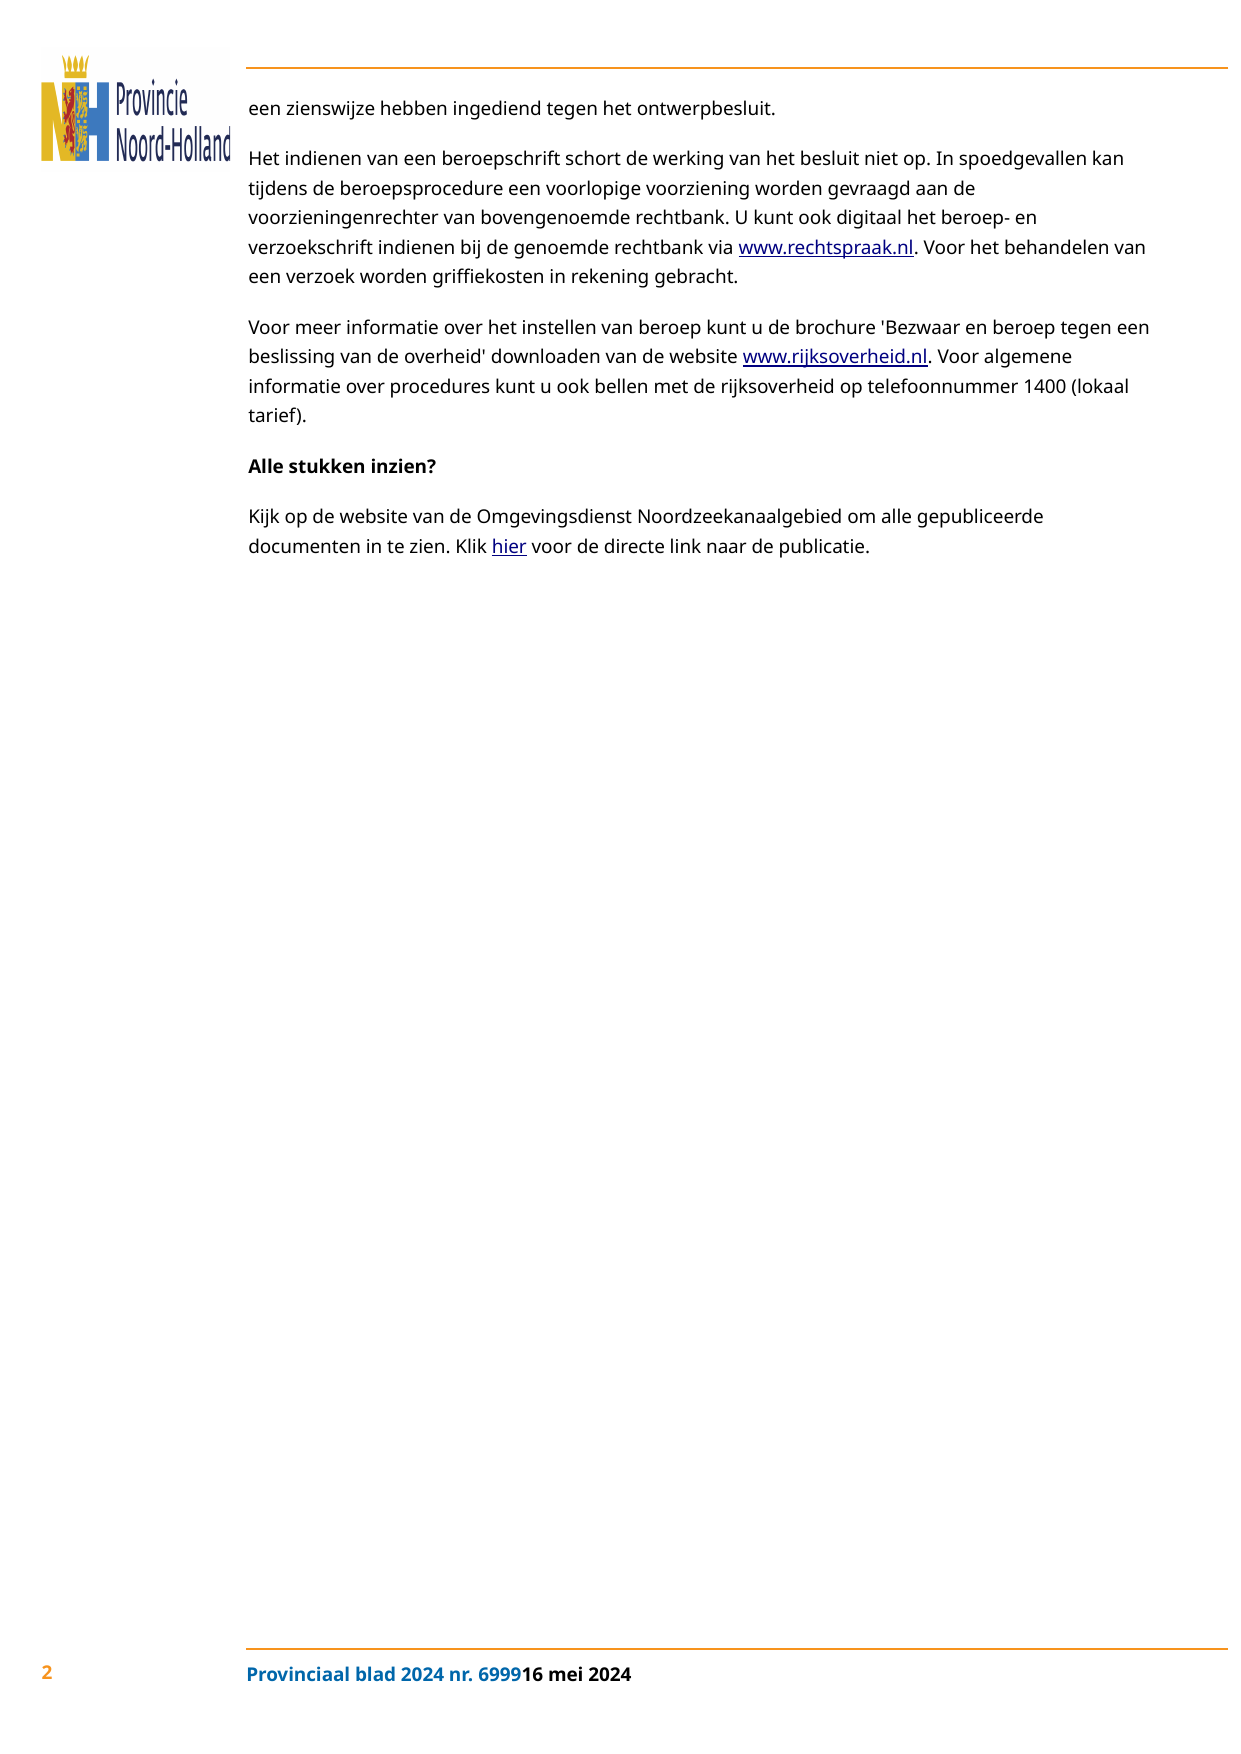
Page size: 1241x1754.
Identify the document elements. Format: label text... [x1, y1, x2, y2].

text Alle stukken inzien? [248, 453, 1152, 479]
text Voor meer informatie over het instellen van beroep kunt u de brochure 'Bezwaar en beroep tegen een beslissing van de overheid' downloaden van de website www.rijksoverheid.nl. Voor algemene informatie over procedures kunt u ook bellen met de rijksoverheid op telefoonnummer 1400 (lokaal tarief). [248, 314, 1152, 428]
text Kijk op de website van de Omgevingsdienst Noordzeekanaalgebied om alle gepubliceerde documenten in te zien. Klik hier voor de directe link naar de publicatie. [248, 503, 1152, 559]
text een zienswijze hebben ingediend tegen het ontwerpbesluit. [248, 95, 1152, 121]
picture [41, 47, 231, 172]
text Het indienen van een beroepschrift schort de werking van het besluit niet op. In spoedgevallen kan tijdens de beroepsprocedure een voorlopige voorziening worden gevraagd aan de voorzieningenrechter van bovengenoemde rechtbank. U kunt ook digitaal het beroep- en verzoekschrift indienen bij de genoemde rechtbank via www.rechtspraak.nl. Voor het behandelen van een verzoek worden griffiekosten in rekening gebracht. [248, 145, 1152, 289]
